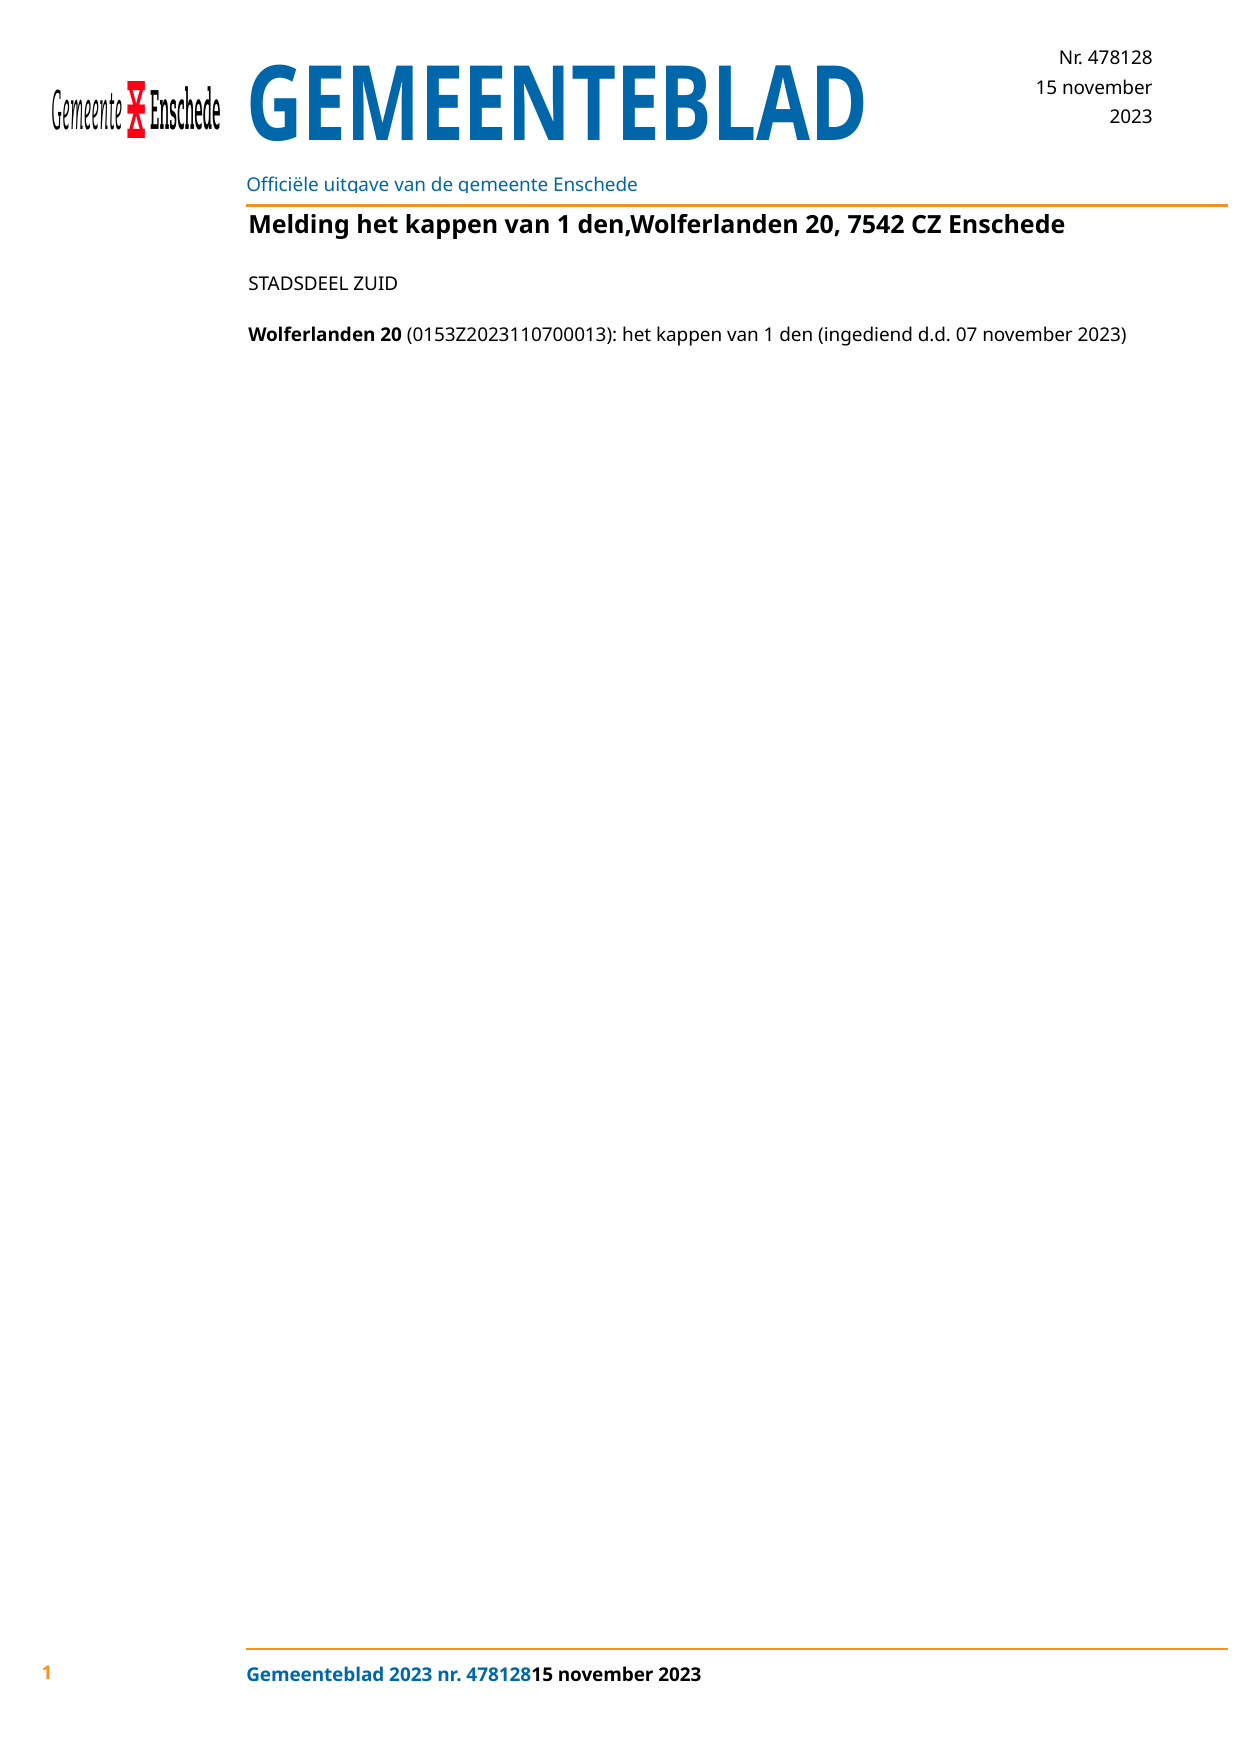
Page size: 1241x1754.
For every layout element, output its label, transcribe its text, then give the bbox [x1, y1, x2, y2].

text Melding het kappen van 1 den,Wolferlanden 20, 7542 CZ Enschede [248, 207, 1152, 241]
text Wolferlanden 20 (0153Z2023110700013): het kappen van 1 den (ingediend d.d. 07 november 2023) [248, 321, 1152, 346]
text STADSDEEL ZUID [248, 270, 1152, 296]
picture [41, 47, 231, 172]
